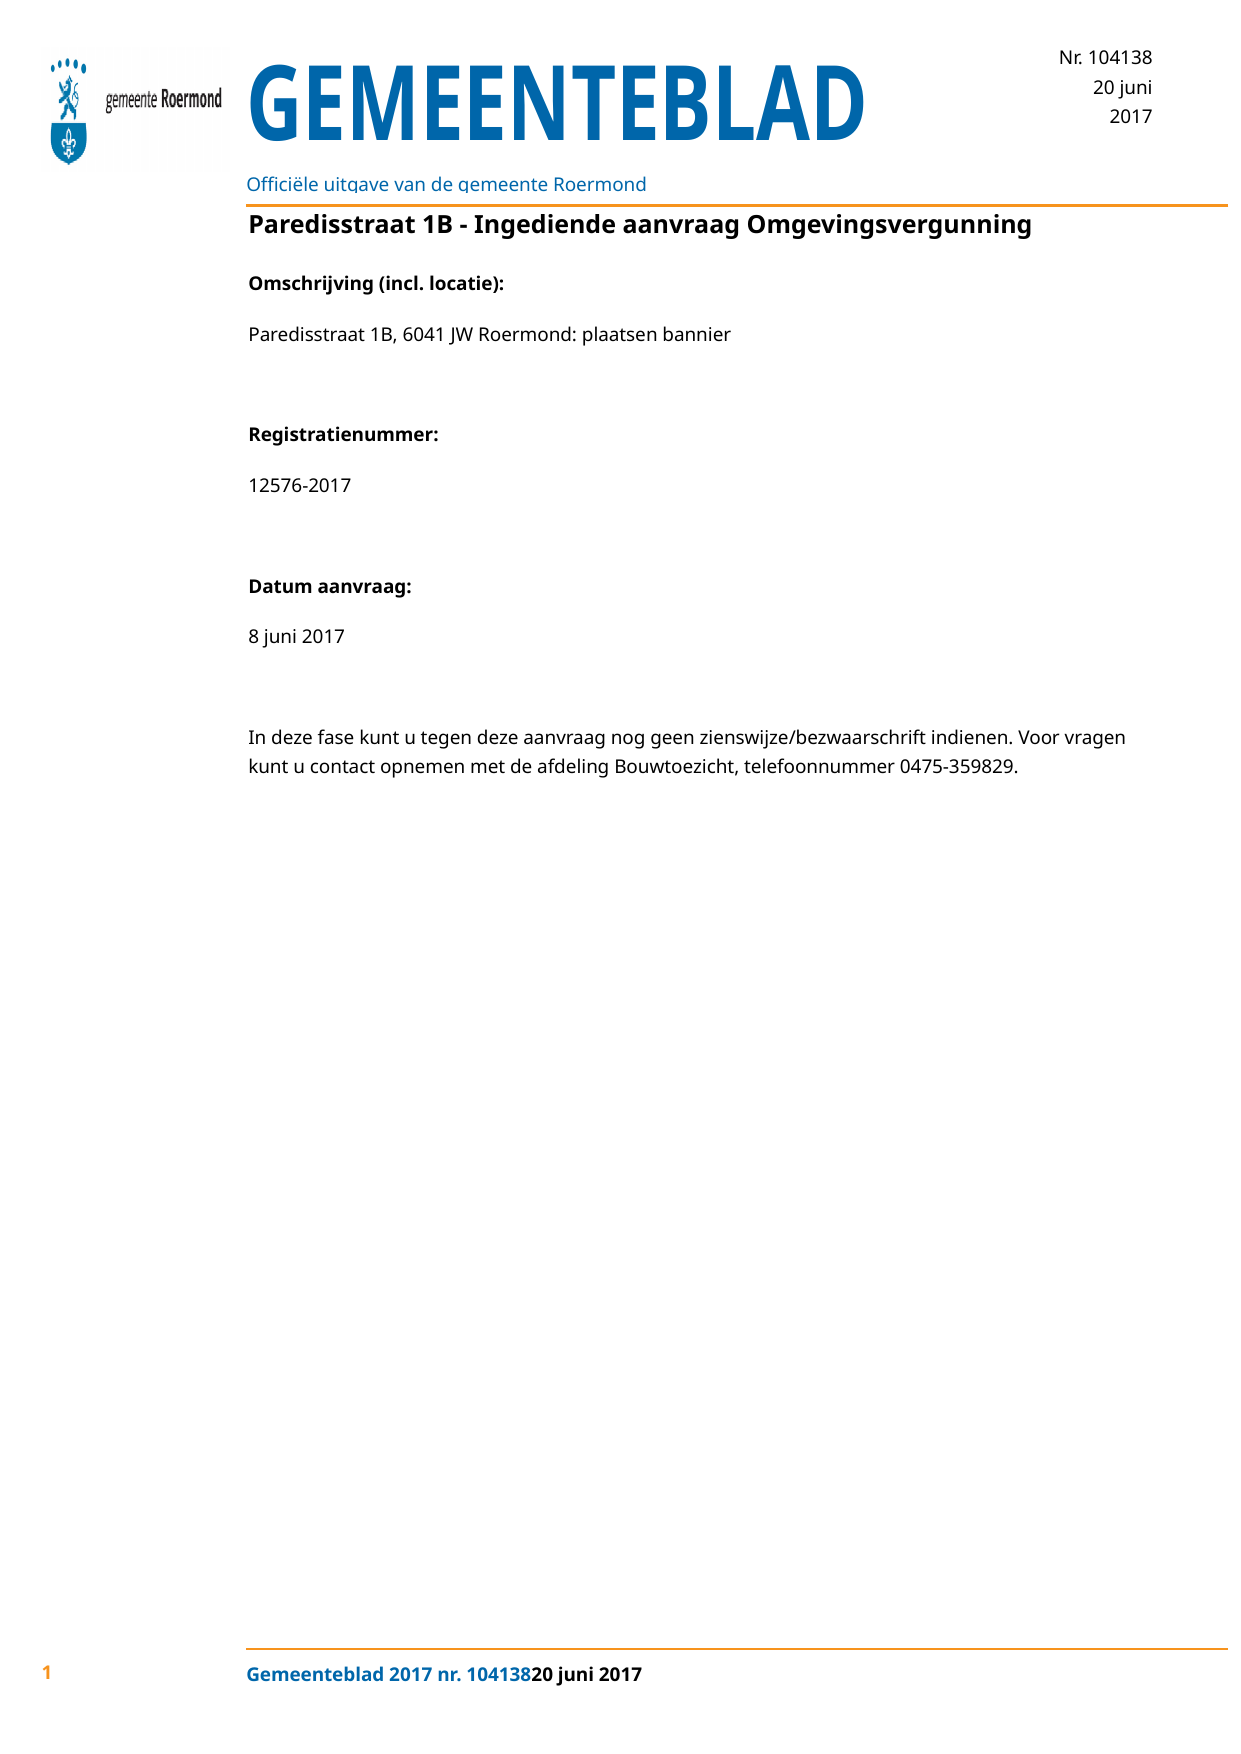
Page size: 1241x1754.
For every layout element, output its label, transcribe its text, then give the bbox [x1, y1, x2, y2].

text In deze fase kunt u tegen deze aanvraag nog geen zienswijze/bezwaarschrift indienen. Voor vragen kunt u contact opnemen met de afdeling Bouwtoezicht, telefoonnummer 0475-359829. [248, 724, 1152, 779]
text Omschrijving (incl. locatie): [248, 270, 1152, 296]
text Paredisstraat 1B - Ingediende aanvraag Omgevingsvergunning [248, 207, 1152, 241]
text Datum aanvraag: [248, 573, 1152, 598]
text 8 juni 2017 [248, 623, 1152, 649]
text Paredisstraat 1B, 6041 JW Roermond: plaatsen bannier [248, 321, 1152, 346]
text Registratienummer: [248, 422, 1152, 447]
picture [41, 47, 231, 172]
text 12576-2017 [248, 472, 1152, 498]
